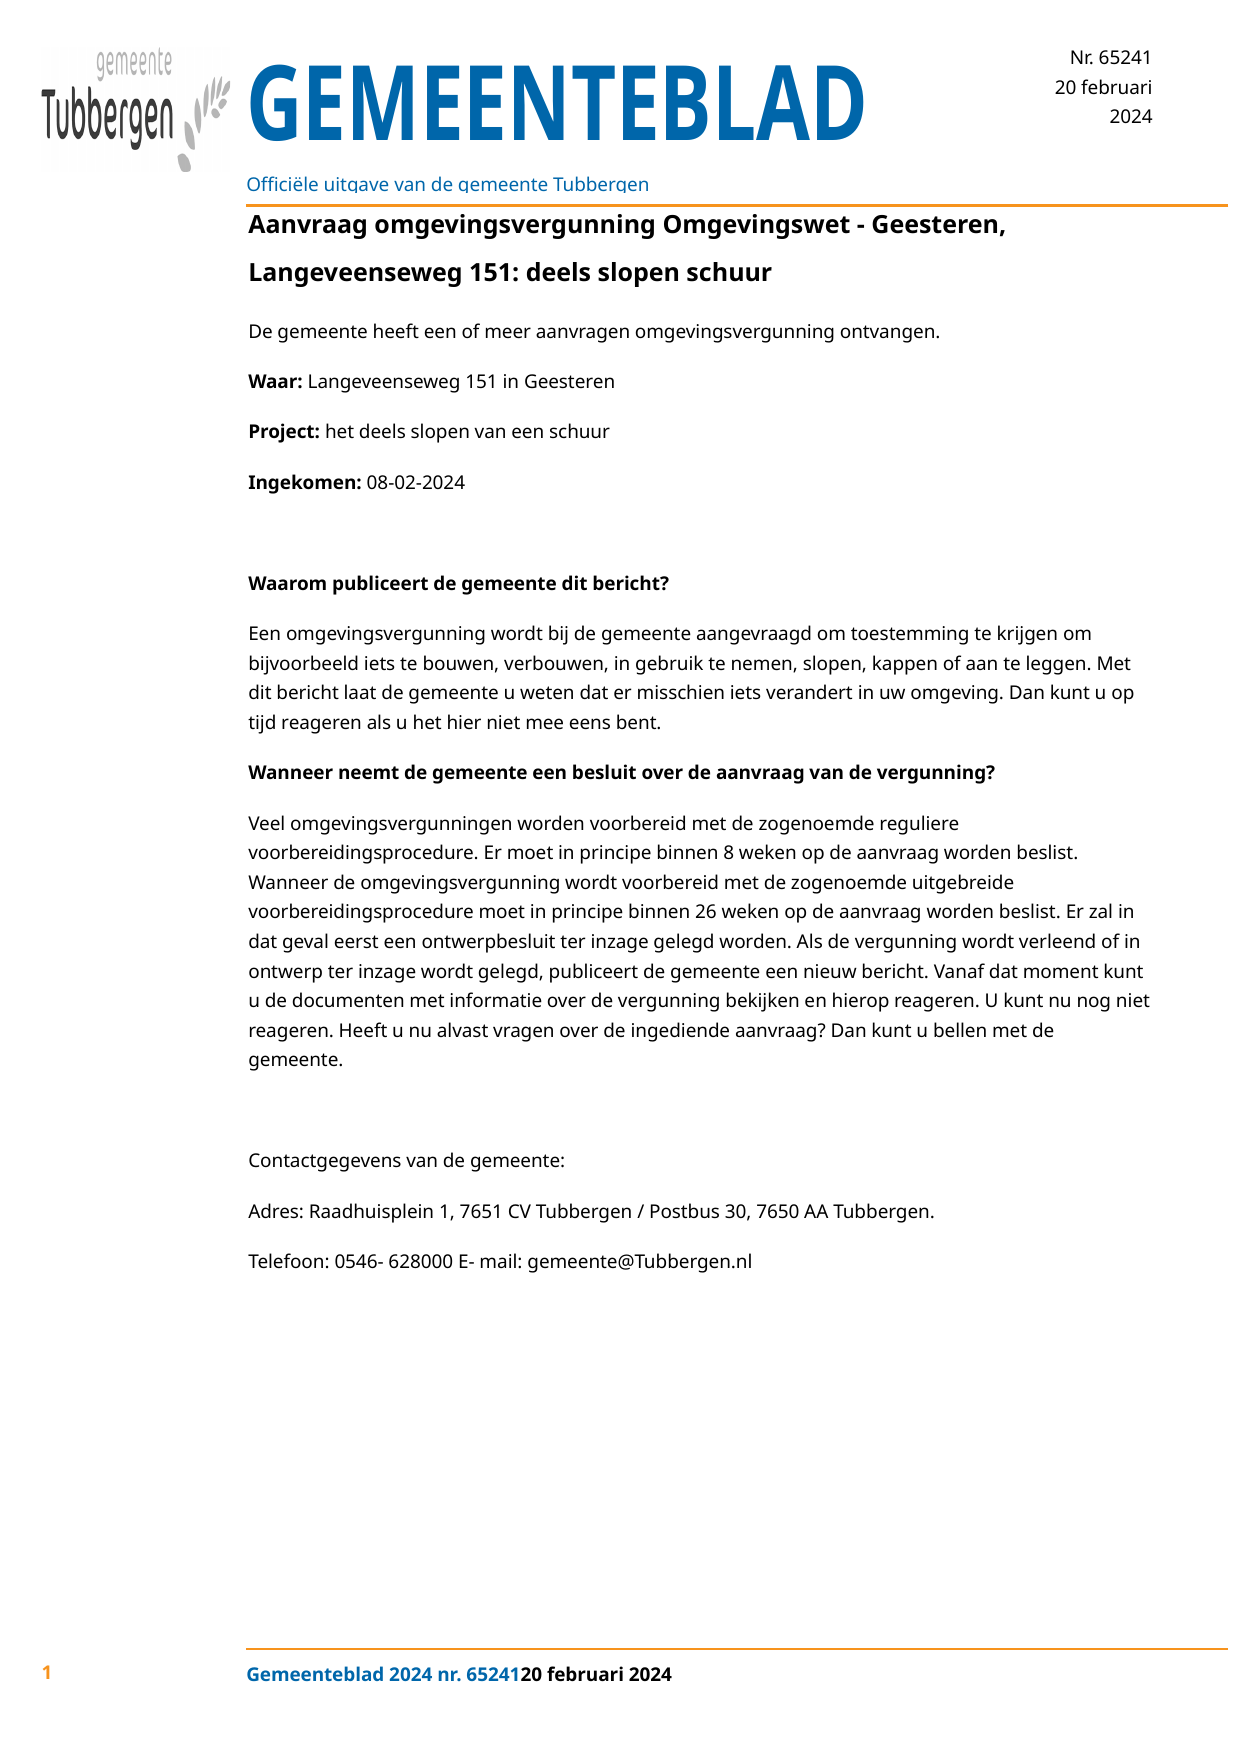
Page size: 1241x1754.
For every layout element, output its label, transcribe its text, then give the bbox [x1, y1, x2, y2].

text Veel omgevingsvergunningen worden voorbereid met de zogenoemde reguliere voorbereidingsprocedure. Er moet in principe binnen 8 weken op de aanvraag worden beslist. Wanneer de omgevingsvergunning wordt voorbereid met de zogenoemde uitgebreide voorbereidingsprocedure moet in principe binnen 26 weken op de aanvraag worden beslist. Er zal in dat geval eerst een ontwerpbesluit ter inzage gelegd worden. Als de vergunning wordt verleend of in ontwerp ter inzage wordt gelegd, publiceert de gemeente een nieuw bericht. Vanaf dat moment kunt u de documenten met informatie over de vergunning bekijken en hierop reageren. U kunt nu nog niet reageren. Heeft u nu alvast vragen over de ingediende aanvraag? Dan kunt u bellen met de gemeente. [248, 810, 1152, 1072]
text Wanneer neemt de gemeente een besluit over de aanvraag van de vergunning? [248, 759, 1152, 785]
text Een omgevingsvergunning wordt bij de gemeente aangevraagd om toestemming te krijgen om bijvoorbeeld iets te bouwen, verbouwen, in gebruik te nemen, slopen, kappen of aan te leggen. Met dit bericht laat de gemeente u weten dat er misschien iets verandert in uw omgeving. Dan kunt u op tijd reageren als u het hier niet mee eens bent. [248, 620, 1152, 735]
text Adres: Raadhuisplein 1, 7651 CV Tubbergen / Postbus 30, 7650 AA Tubbergen. [248, 1198, 1152, 1224]
picture [41, 47, 231, 172]
text Project: het deels slopen van een schuur [248, 419, 1152, 444]
text Aanvraag omgevingsvergunning Omgevingswet - Geesteren, Langeveenseweg 151: deels slopen schuur [248, 207, 1152, 288]
text Telefoon: 0546- 628000 E- mail: gemeente@Tubbergen.nl [248, 1248, 1152, 1274]
text Contactgegevens van de gemeente: [248, 1147, 1152, 1173]
text De gemeente heeft een of meer aanvragen omgevingsvergunning ontvangen. [248, 318, 1152, 344]
text Waarom publiceert de gemeente dit bericht? [248, 570, 1152, 596]
text Ingekomen: 08-02-2024 [248, 469, 1152, 495]
text Waar: Langeveenseweg 151 in Geesteren [248, 368, 1152, 394]
